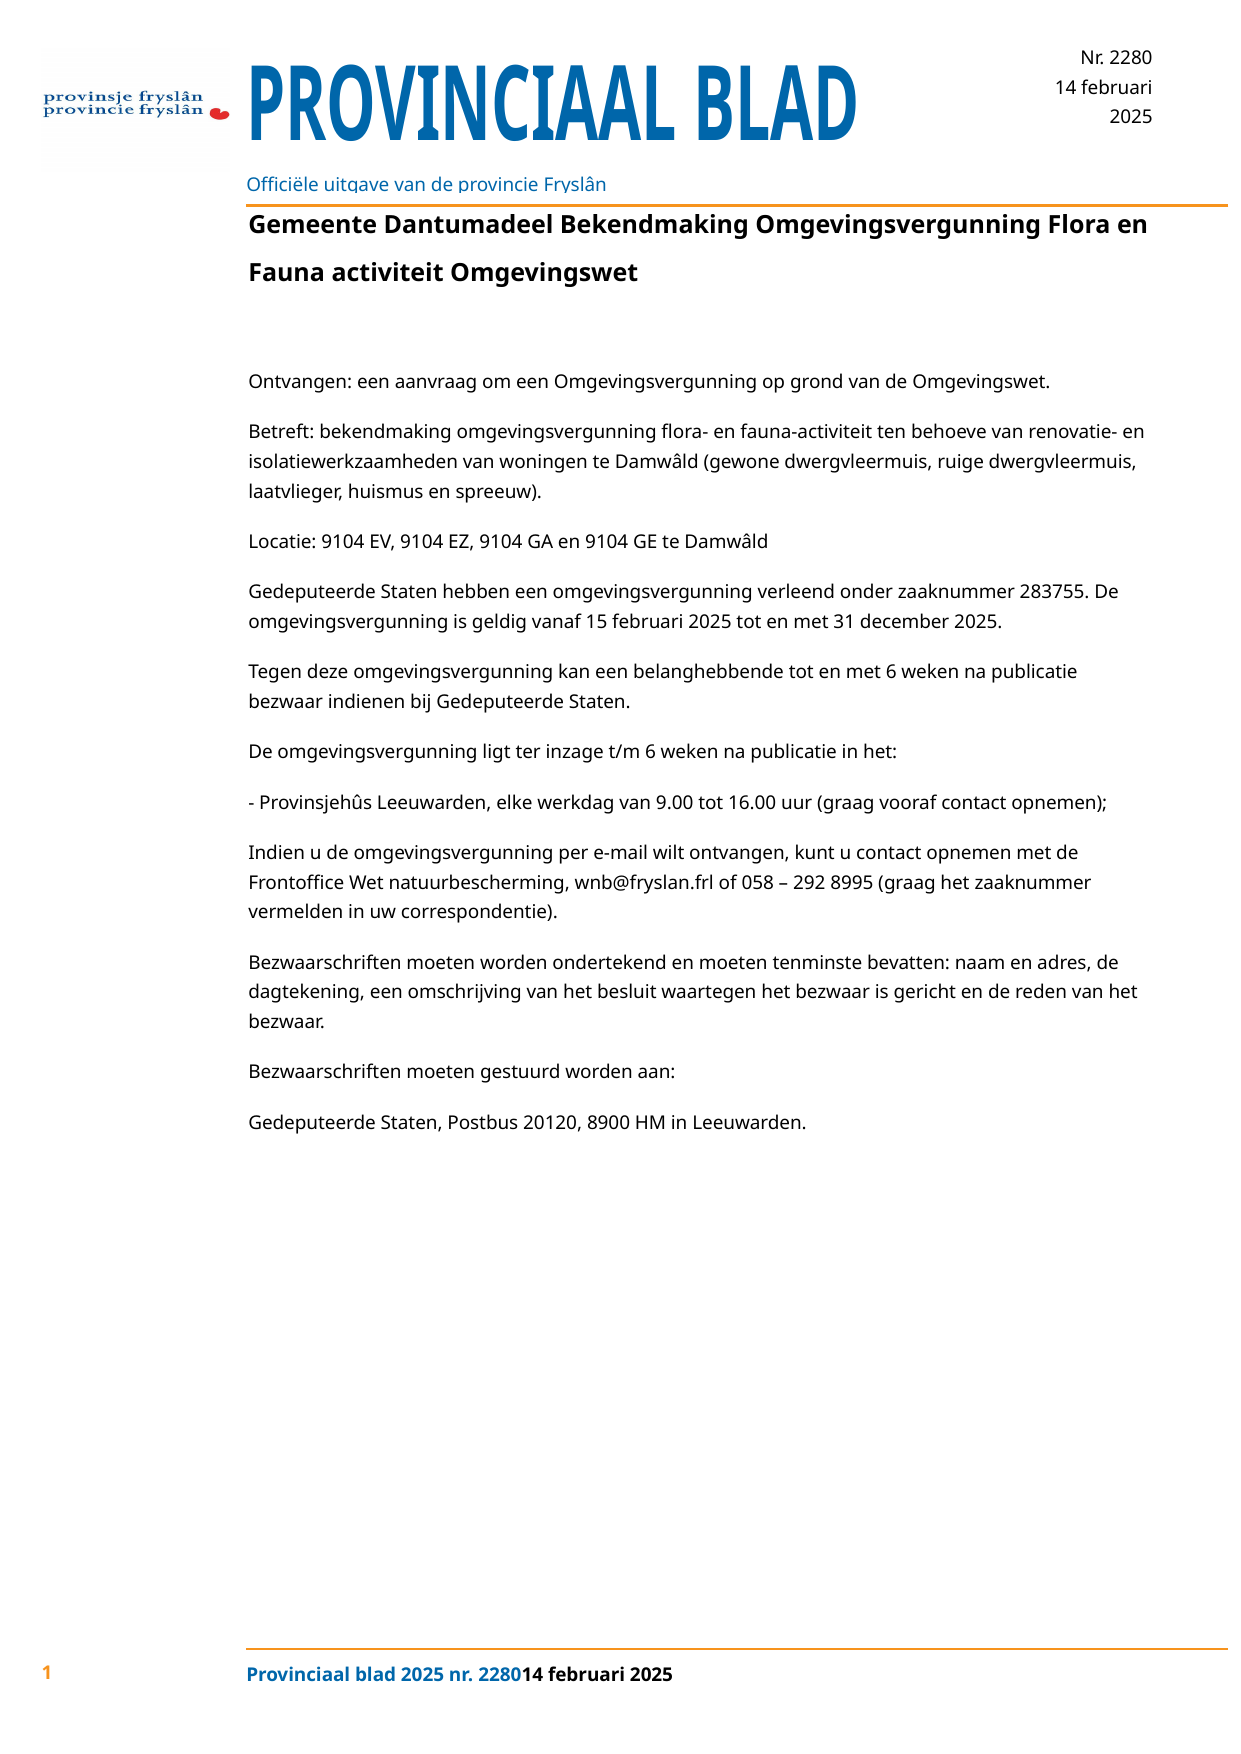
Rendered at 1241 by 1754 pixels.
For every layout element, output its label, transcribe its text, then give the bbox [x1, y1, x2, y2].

text Bezwaarschriften moeten worden ondertekend en moeten tenminste bevatten: naam en adres, de dagtekening, een omschrijving van het besluit waartegen het bezwaar is gericht en de reden van het bezwaar. [248, 949, 1152, 1034]
text Indien u de omgevingsvergunning per e-mail wilt ontvangen, kunt u contact opnemen met de Frontoffice Wet natuurbescherming, wnb@fryslan.frl of 058 – 292 8995 (graag het zaaknummer vermelden in uw correspondentie). [248, 839, 1152, 924]
text Betreft: bekendmaking omgevingsvergunning flora- en fauna-activiteit ten behoeve van renovatie- en isolatiewerkzaamheden van woningen te Damwâld (gewone dwergvleermuis, ruige dwergvleermuis, laatvlieger, huismus en spreeuw). [248, 419, 1152, 504]
text Gedeputeerde Staten hebben een omgevingsvergunning verleend onder zaaknummer 283755. De omgevingsvergunning is geldig vanaf 15 februari 2025 tot en met 31 december 2025. [248, 579, 1152, 634]
text - Provinsjehûs Leeuwarden, elke werkdag van 9.00 tot 16.00 uur (graag vooraf contact opnemen); [248, 789, 1152, 815]
picture [41, 47, 231, 172]
text Ontvangen: een aanvraag om een Omgevingsvergunning op grond van de Omgevingswet. [248, 368, 1152, 394]
text De omgevingsvergunning ligt ter inzage t/m 6 weken na publicatie in het: [248, 739, 1152, 764]
text Bezwaarschriften moeten gestuurd worden aan: [248, 1059, 1152, 1084]
text Locatie: 9104 EV, 9104 EZ, 9104 GA en 9104 GE te Damwâld [248, 528, 1152, 554]
text Gedeputeerde Staten, Postbus 20120, 8900 HM in Leeuwarden. [248, 1109, 1152, 1135]
text Tegen deze omgevingsvergunning kan een belanghebbende tot en met 6 weken na publicatie bezwaar indienen bij Gedeputeerde Staten. [248, 659, 1152, 714]
text Gemeente Dantumadeel Bekendmaking Omgevingsvergunning Flora en Fauna activiteit Omgevingswet [248, 207, 1152, 288]
